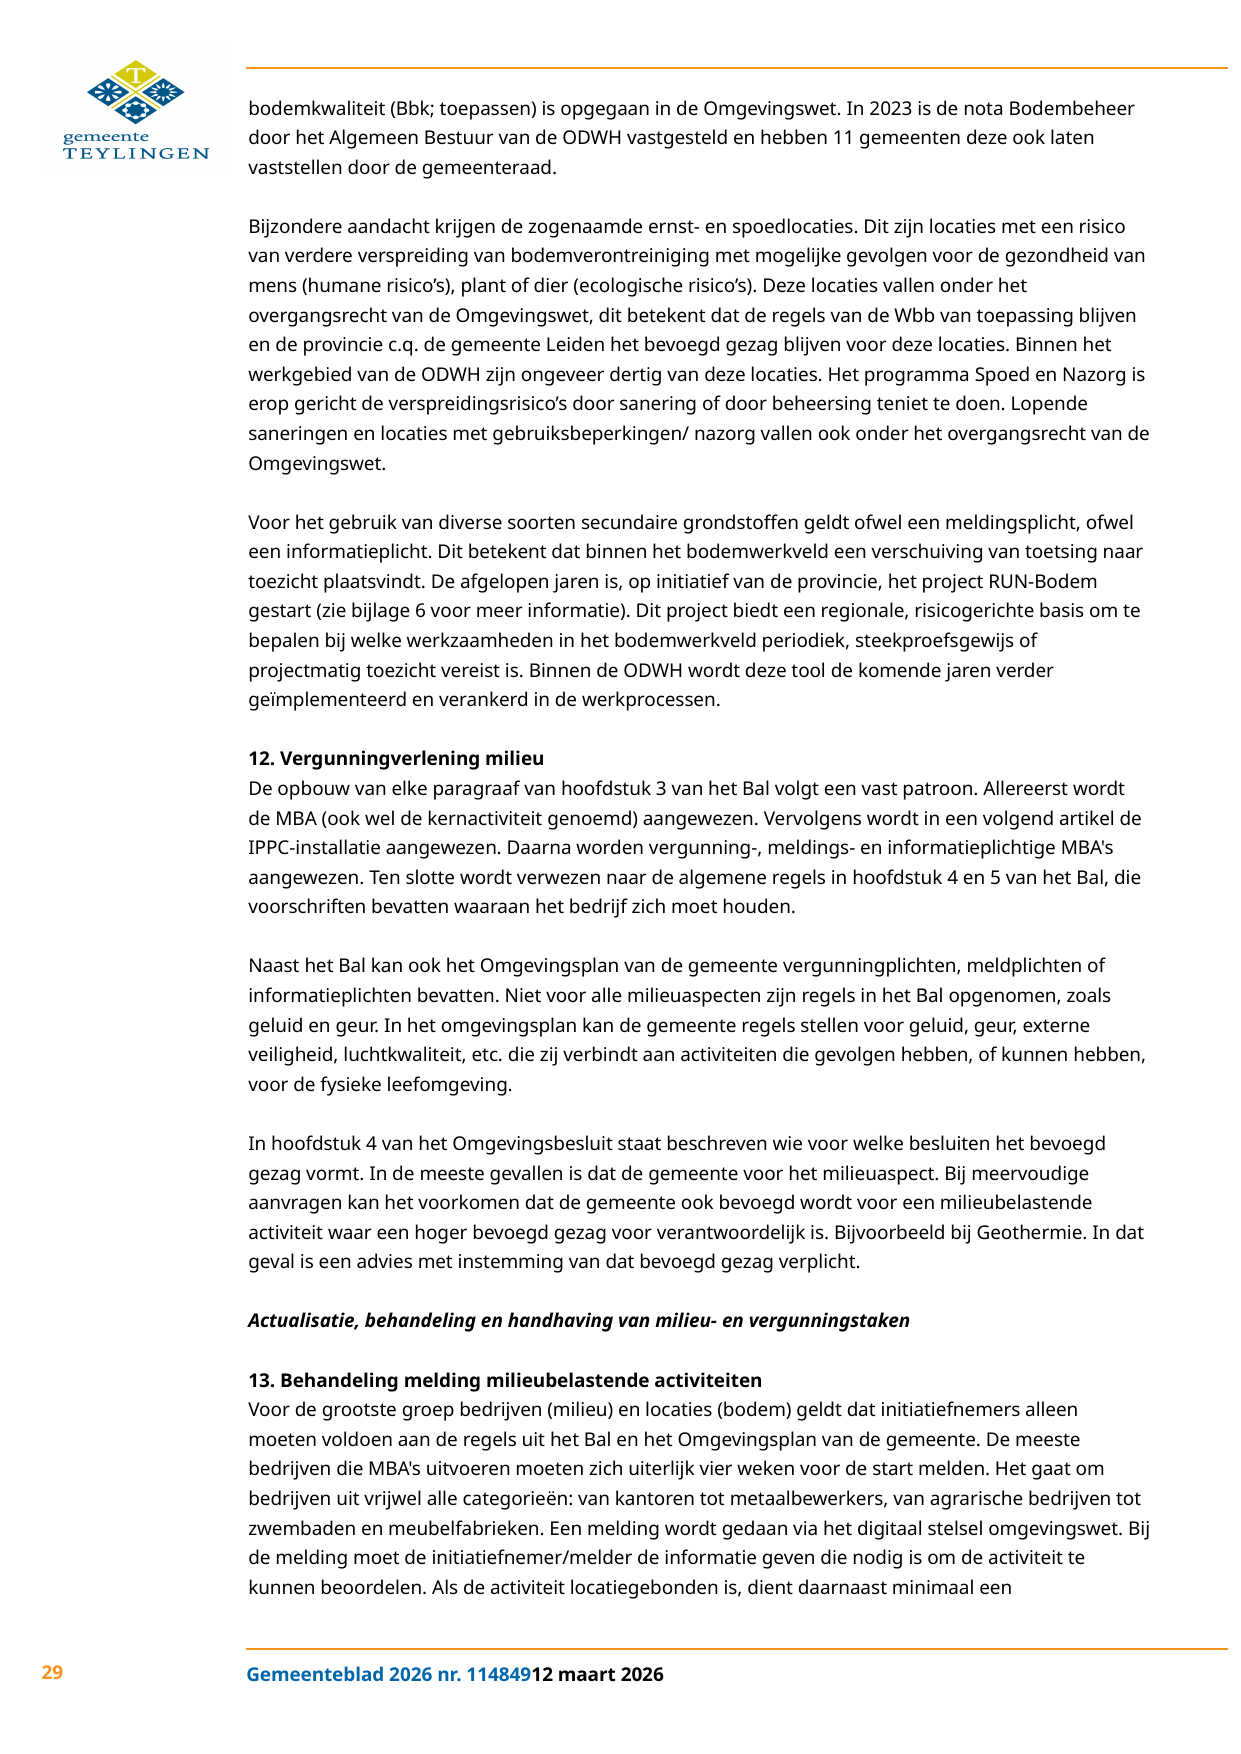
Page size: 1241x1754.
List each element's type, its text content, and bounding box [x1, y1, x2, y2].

text In hoofdstuk 4 van het Omgevingsbesluit staat beschreven wie voor welke besluiten het bevoegd gezag vormt. In de meeste gevallen is dat de gemeente voor het milieuaspect. Bij meervoudige aanvragen kan het voorkomen dat de gemeente ook bevoegd wordt voor een milieubelastende activiteit waar een hoger bevoegd gezag voor verantwoordelijk is. Bijvoorbeeld bij Geothermie. In dat geval is een advies met instemming van dat bevoegd gezag verplicht. [248, 1130, 1152, 1274]
text Naast het Bal kan ook het Omgevingsplan van de gemeente vergunningplichten, meldplichten of informatieplichten bevatten. Niet voor alle milieuaspecten zijn regels in het Bal opgenomen, zoals geluid en geur. In het omgevingsplan kan de gemeente regels stellen voor geluid, geur, externe veiligheid, luchtkwaliteit, etc. die zij verbindt aan activiteiten die gevolgen hebben, of kunnen hebben, voor de fysieke leefomgeving. [248, 953, 1152, 1097]
text Voor het gebruik van diverse soorten secundaire grondstoffen geldt ofwel een meldingsplicht, ofwel een informatieplicht. Dit betekent dat binnen het bodemwerkveld een verschuiving van toetsing naar toezicht plaatsvindt. De afgelopen jaren is, op initiatief van de provincie, het project RUN-Bodem gestart (zie bijlage 6 voor meer informatie). Dit project biedt een regionale, risicogerichte basis om te bepalen bij welke werkzaamheden in het bodemwerkveld periodiek, steekproefsgewijs of projectmatig toezicht vereist is. Binnen de ODWH wordt deze tool de komende jaren verder geïmplementeerd en verankerd in de werkprocessen. [248, 509, 1152, 712]
text Actualisatie, behandeling en handhaving van milieu- en vergunningstaken [248, 1308, 1152, 1333]
text Bijzondere aandacht krijgen de zogenaamde ernst- en spoedlocaties. Dit zijn locaties met een risico van verdere verspreiding van bodemverontreiniging met mogelijke gevolgen voor de gezondheid van mens (humane risico’s), plant of dier (ecologische risico’s). Deze locaties vallen onder het overgangsrecht van de Omgevingswet, dit betekent dat de regels van de Wbb van toepassing blijven en de provincie c.q. de gemeente Leiden het bevoegd gezag blijven voor deze locaties. Binnen het werkgebied van de ODWH zijn ongeveer dertig van deze locaties. Het programma Spoed en Nazorg is erop gericht de verspreidingsrisico’s door sanering of door beheersing teniet te doen. Lopende saneringen en locaties met gebruiksbeperkingen/ nazorg vallen ook onder het overgangsrecht van de Omgevingswet. [248, 213, 1152, 476]
picture [41, 47, 231, 172]
text 12. Vergunningverlening milieu [248, 746, 1152, 771]
text Voor de grootste groep bedrijven (milieu) en locaties (bodem) geldt dat initiatiefnemers alleen moeten voldoen aan de regels uit het Bal en het Omgevingsplan van de gemeente. De meeste bedrijven die MBA's uitvoeren moeten zich uiterlijk vier weken voor de start melden. Het gaat om bedrijven uit vrijwel alle categorieën: van kantoren tot metaalbewerkers, van agrarische bedrijven tot zwembaden en meubelfabrieken. Een melding wordt gedaan via het digitaal stelsel omgevingswet. Bij de melding moet de initiatiefnemer/melder de informatie geven die nodig is om de activiteit te kunnen beoordelen. Als de activiteit locatiegebonden is, dient daarnaast minimaal een [248, 1396, 1152, 1600]
text 13. Behandeling melding milieubelastende activiteiten [248, 1367, 1152, 1393]
text bodemkwaliteit (Bbk; toepassen) is opgegaan in de Omgevingswet. In 2023 is de nota Bodembeheer door het Algemeen Bestuur van de ODWH vastgesteld en hebben 11 gemeenten deze ook laten vaststellen door de gemeenteraad. [248, 95, 1152, 180]
text De opbouw van elke paragraaf van hoofdstuk 3 van het Bal volgt een vast patroon. Allereerst wordt de MBA (ook wel de kernactiviteit genoemd) aangewezen. Vervolgens wordt in een volgend artikel de IPPC-installatie aangewezen. Daarna worden vergunning-, meldings- en informatieplichtige MBA's aangewezen. Ten slotte wordt verwezen naar de algemene regels in hoofdstuk 4 en 5 van het Bal, die voorschriften bevatten waaraan het bedrijf zich moet houden. [248, 775, 1152, 919]
